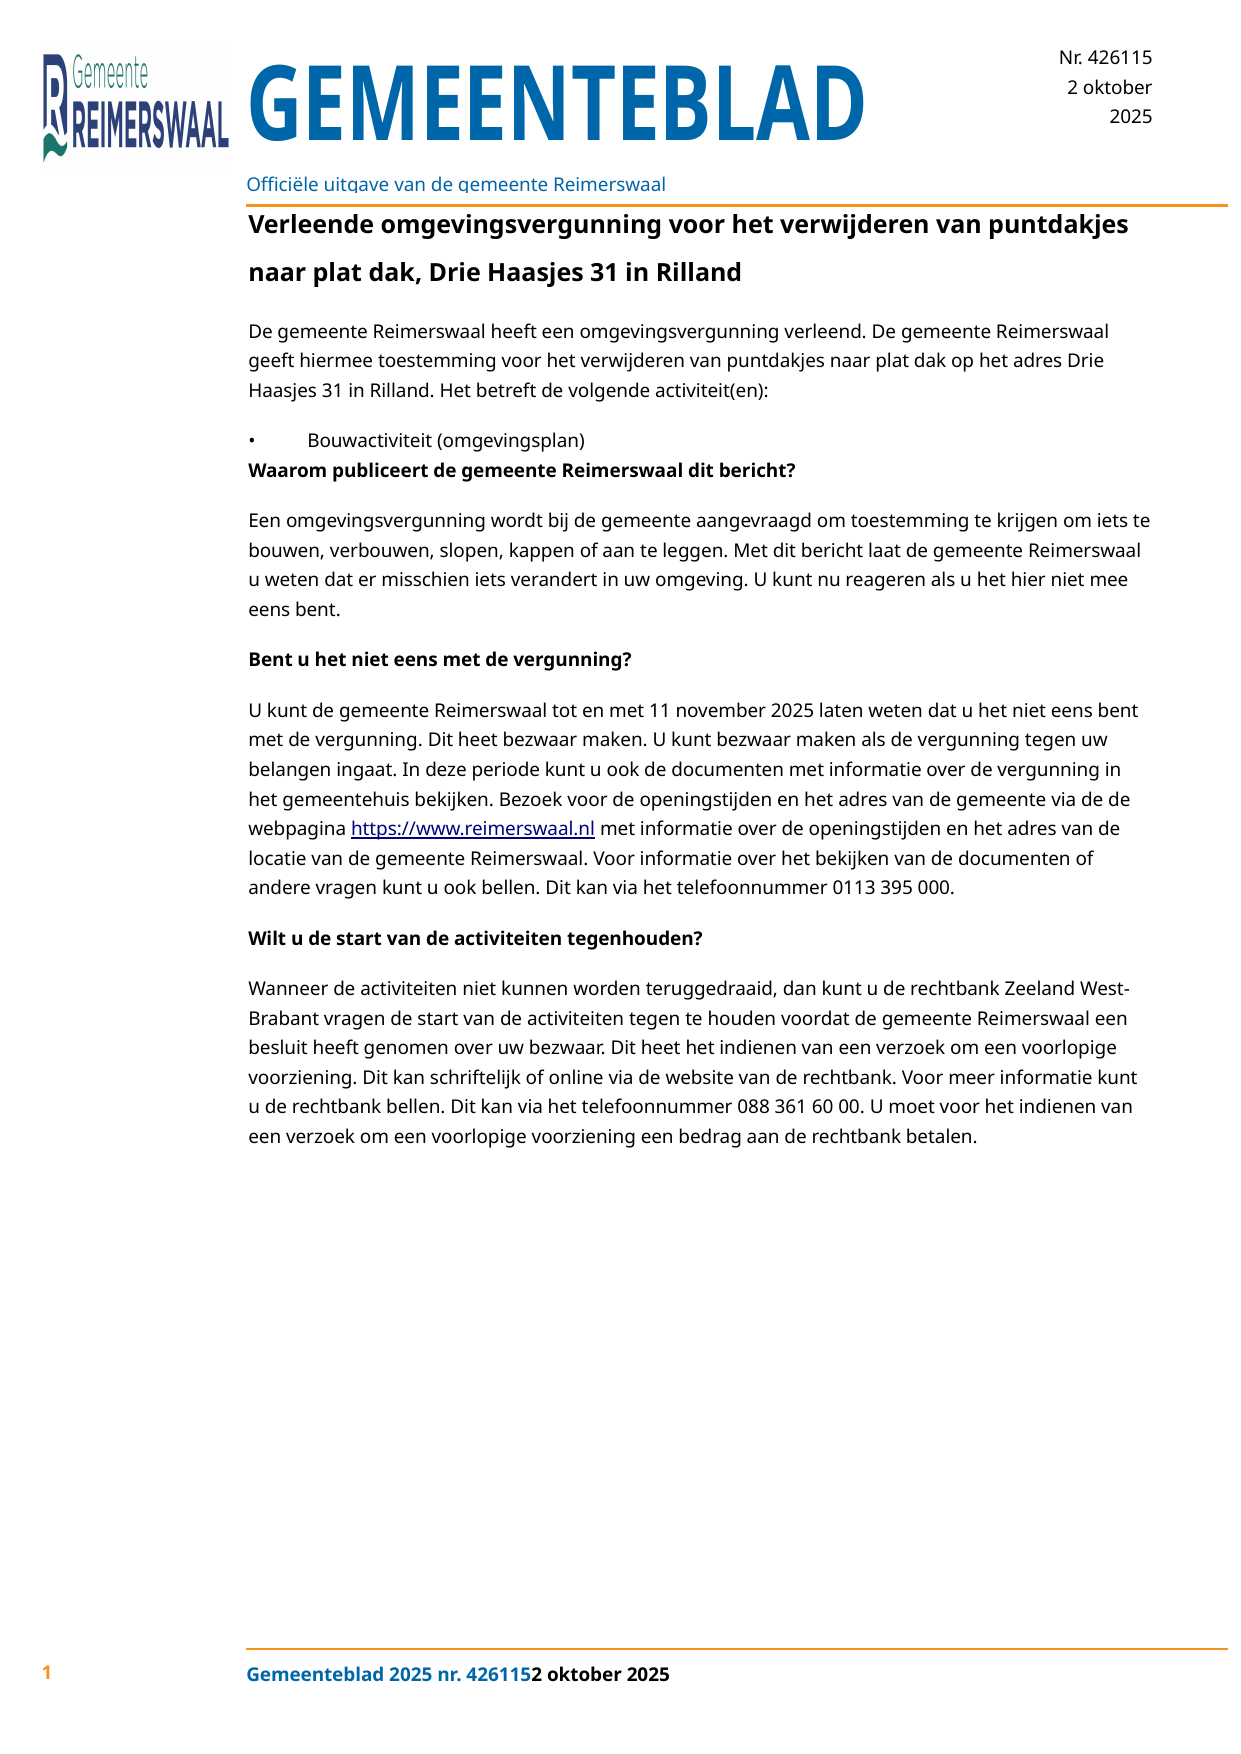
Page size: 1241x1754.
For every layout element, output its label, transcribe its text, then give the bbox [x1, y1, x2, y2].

text Waarom publiceert de gemeente Reimerswaal dit bericht? [248, 457, 1152, 483]
text Verleende omgevingsvergunning voor het verwijderen van puntdakjes naar plat dak, Drie Haasjes 31 in Rilland [248, 207, 1152, 288]
text Bent u het niet eens met de vergunning? [248, 647, 1152, 672]
picture [41, 47, 231, 172]
list Bouwactiviteit (omgevingsplan) [248, 427, 1152, 453]
text Wanneer de activiteiten niet kunnen worden teruggedraaid, dan kunt u de rechtbank Zeeland West-Brabant vragen de start van de activiteiten tegen te houden voordat de gemeente Reimerswaal een besluit heeft genomen over uw bezwaar. Dit heet het indienen van een verzoek om een voorlopige voorziening. Dit kan schriftelijk of online via de website van de rechtbank. Voor meer informatie kunt u de rechtbank bellen. Dit kan via het telefoonnummer 088 361 60 00. U moet voor het indienen van een verzoek om een voorlopige voorziening een bedrag aan de rechtbank betalen. [248, 975, 1152, 1149]
text Een omgevingsvergunning wordt bij de gemeente aangevraagd om toestemming te krijgen om iets te bouwen, verbouwen, slopen, kappen of aan te leggen. Met dit bericht laat de gemeente Reimerswaal u weten dat er misschien iets verandert in uw omgeving. U kunt nu reageren als u het hier niet mee eens bent. [248, 507, 1152, 622]
text De gemeente Reimerswaal heeft een omgevingsvergunning verleend. De gemeente Reimerswaal geeft hiermee toestemming voor het verwijderen van puntdakjes naar plat dak op het adres Drie Haasjes 31 in Rilland. Het betreft de volgende activiteit(en): [248, 318, 1152, 403]
text U kunt de gemeente Reimerswaal tot en met 11 november 2025 laten weten dat u het niet eens bent met de vergunning. Dit heet bezwaar maken. U kunt bezwaar maken als de vergunning tegen uw belangen ingaat. In deze periode kunt u ook de documenten met informatie over de vergunning in het gemeentehuis bekijken. Bezoek voor de openingstijden en het adres van de gemeente via de de webpagina https://www.reimerswaal.nl met informatie over de openingstijden en het adres van de locatie van de gemeente Reimerswaal. Voor informatie over het bekijken van de documenten of andere vragen kunt u ook bellen. Dit kan via het telefoonnummer 0113 395 000. [248, 697, 1152, 900]
text Wilt u de start van de activiteiten tegenhouden? [248, 925, 1152, 951]
